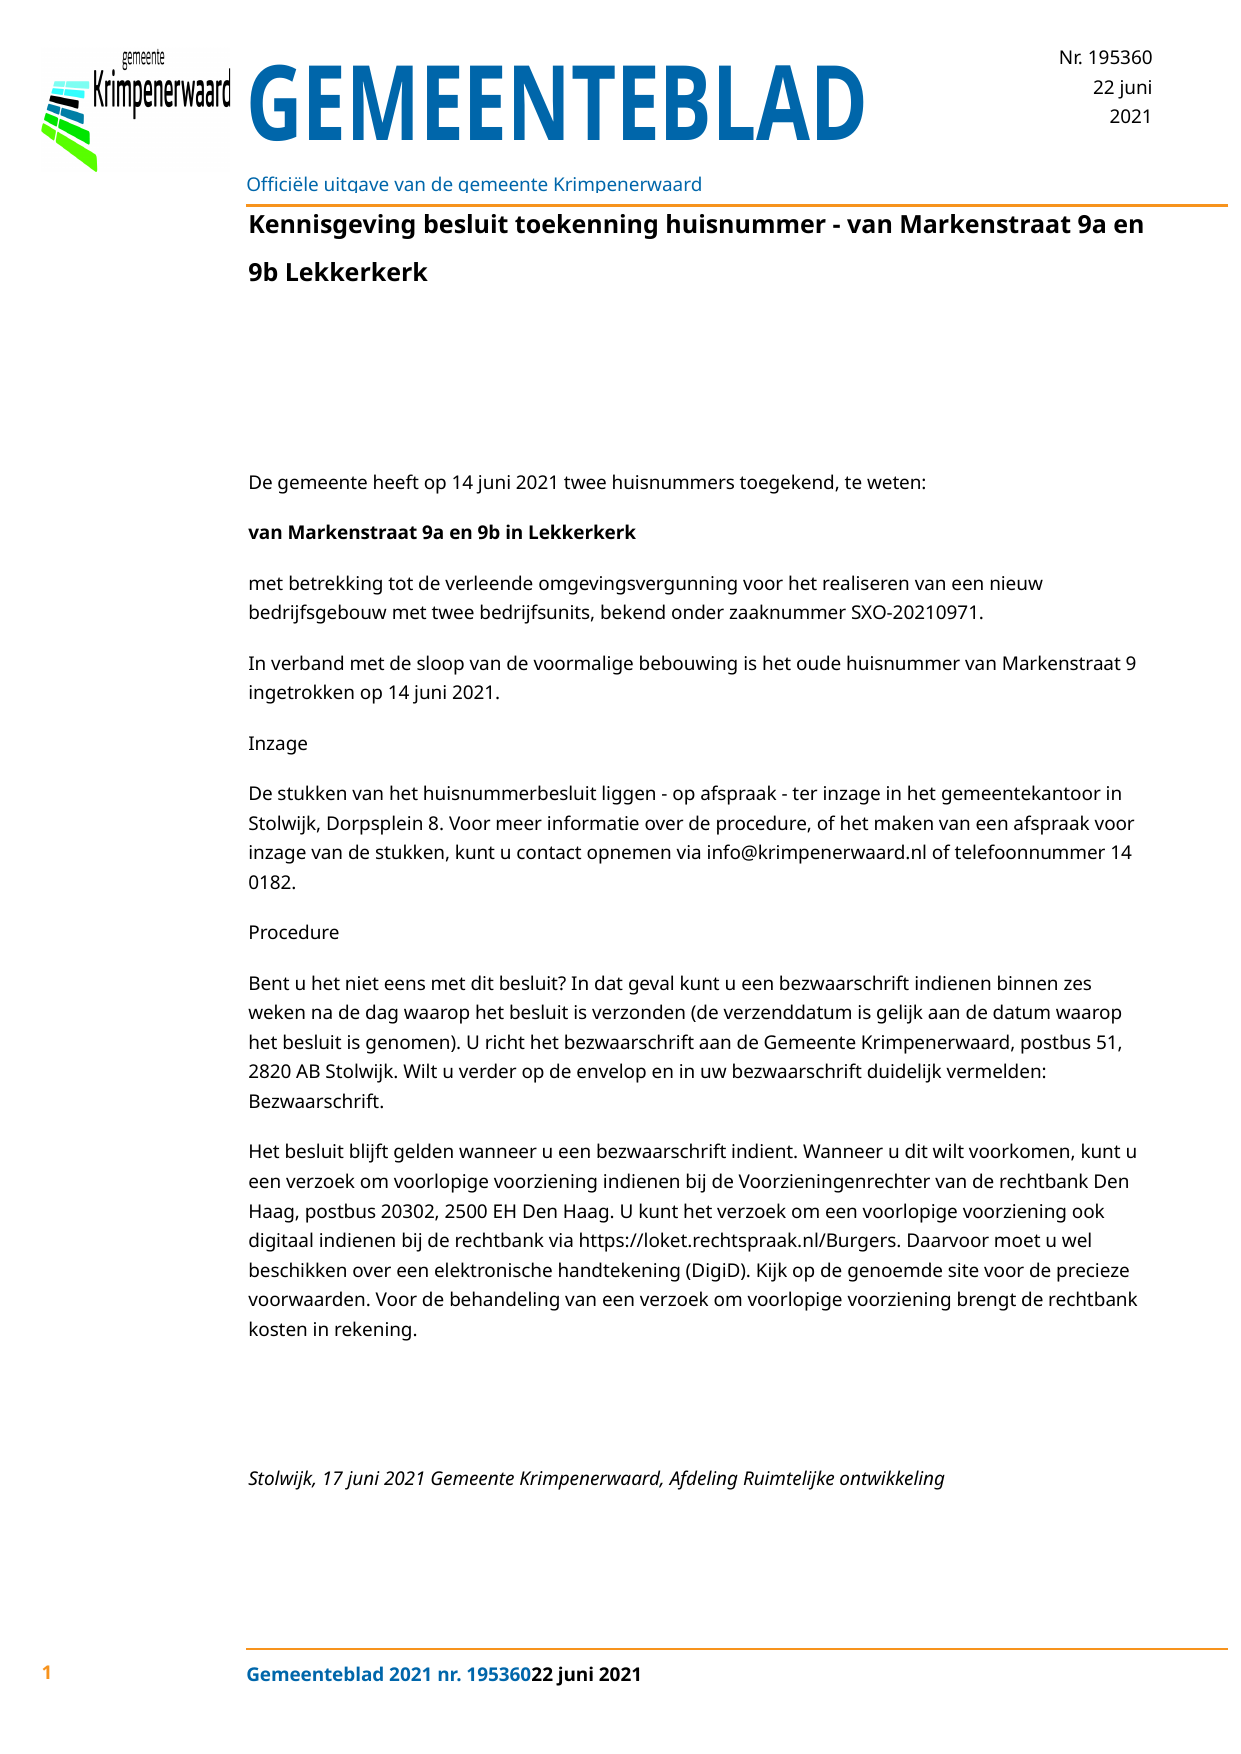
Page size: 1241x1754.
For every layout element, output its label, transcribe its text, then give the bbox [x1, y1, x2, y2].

text De stukken van het huisnummerbesluit liggen - op afspraak - ter inzage in het gemeentekantoor in Stolwijk, Dorpsplein 8. Voor meer informatie over de procedure, of het maken van een afspraak voor inzage van de stukken, kunt u contact opnemen via info@krimpenerwaard.nl of telefoonnummer 14 0182. [248, 780, 1152, 895]
text van Markenstraat 9a en 9b in Lekkerkerk [248, 519, 1152, 545]
text Kennisgeving besluit toekenning huisnummer - van Markenstraat 9a en 9b Lekkerkerk [248, 207, 1152, 288]
text Bent u het niet eens met dit besluit? In dat geval kunt u een bezwaarschrift indienen binnen zes weken na de dag waarop het besluit is verzonden (de verzenddatum is gelijk aan de datum waarop het besluit is genomen). U richt het bezwaarschrift aan de Gemeente Krimpenerwaard, postbus 51, 2820 AB Stolwijk. Wilt u verder op de envelop en in uw bezwaarschrift duidelijk vermelden: Bezwaarschrift. [248, 970, 1152, 1114]
picture [41, 47, 231, 172]
text Procedure [248, 919, 1152, 945]
text Inzage [248, 730, 1152, 756]
text De gemeente heeft op 14 juni 2021 twee huisnummers toegekend, te weten: [248, 469, 1152, 495]
text Stolwijk, 17 juni 2021 Gemeente Krimpenerwaard, Afdeling Ruimtelijke ontwikkeling [248, 1465, 1152, 1491]
text In verband met de sloop van de voormalige bebouwing is het oude huisnummer van Markenstraat 9 ingetrokken op 14 juni 2021. [248, 650, 1152, 705]
text met betrekking tot de verleende omgevingsvergunning voor het realiseren van een nieuw bedrijfsgebouw met twee bedrijfsunits, bekend onder zaaknummer SXO-20210971. [248, 570, 1152, 625]
text Het besluit blijft gelden wanneer u een bezwaarschrift indient. Wanneer u dit wilt voorkomen, kunt u een verzoek om voorlopige voorziening indienen bij de Voorzieningenrechter van de rechtbank Den Haag, postbus 20302, 2500 EH Den Haag. U kunt het verzoek om een voorlopige voorziening ook digitaal indienen bij de rechtbank via https://loket.rechtspraak.nl/Burgers. Daarvoor moet u wel beschikken over een elektronische handtekening (DigiD). Kijk op de genoemde site voor de precieze voorwaarden. Voor de behandeling van een verzoek om voorlopige voorziening brengt de rechtbank kosten in rekening. [248, 1139, 1152, 1342]
